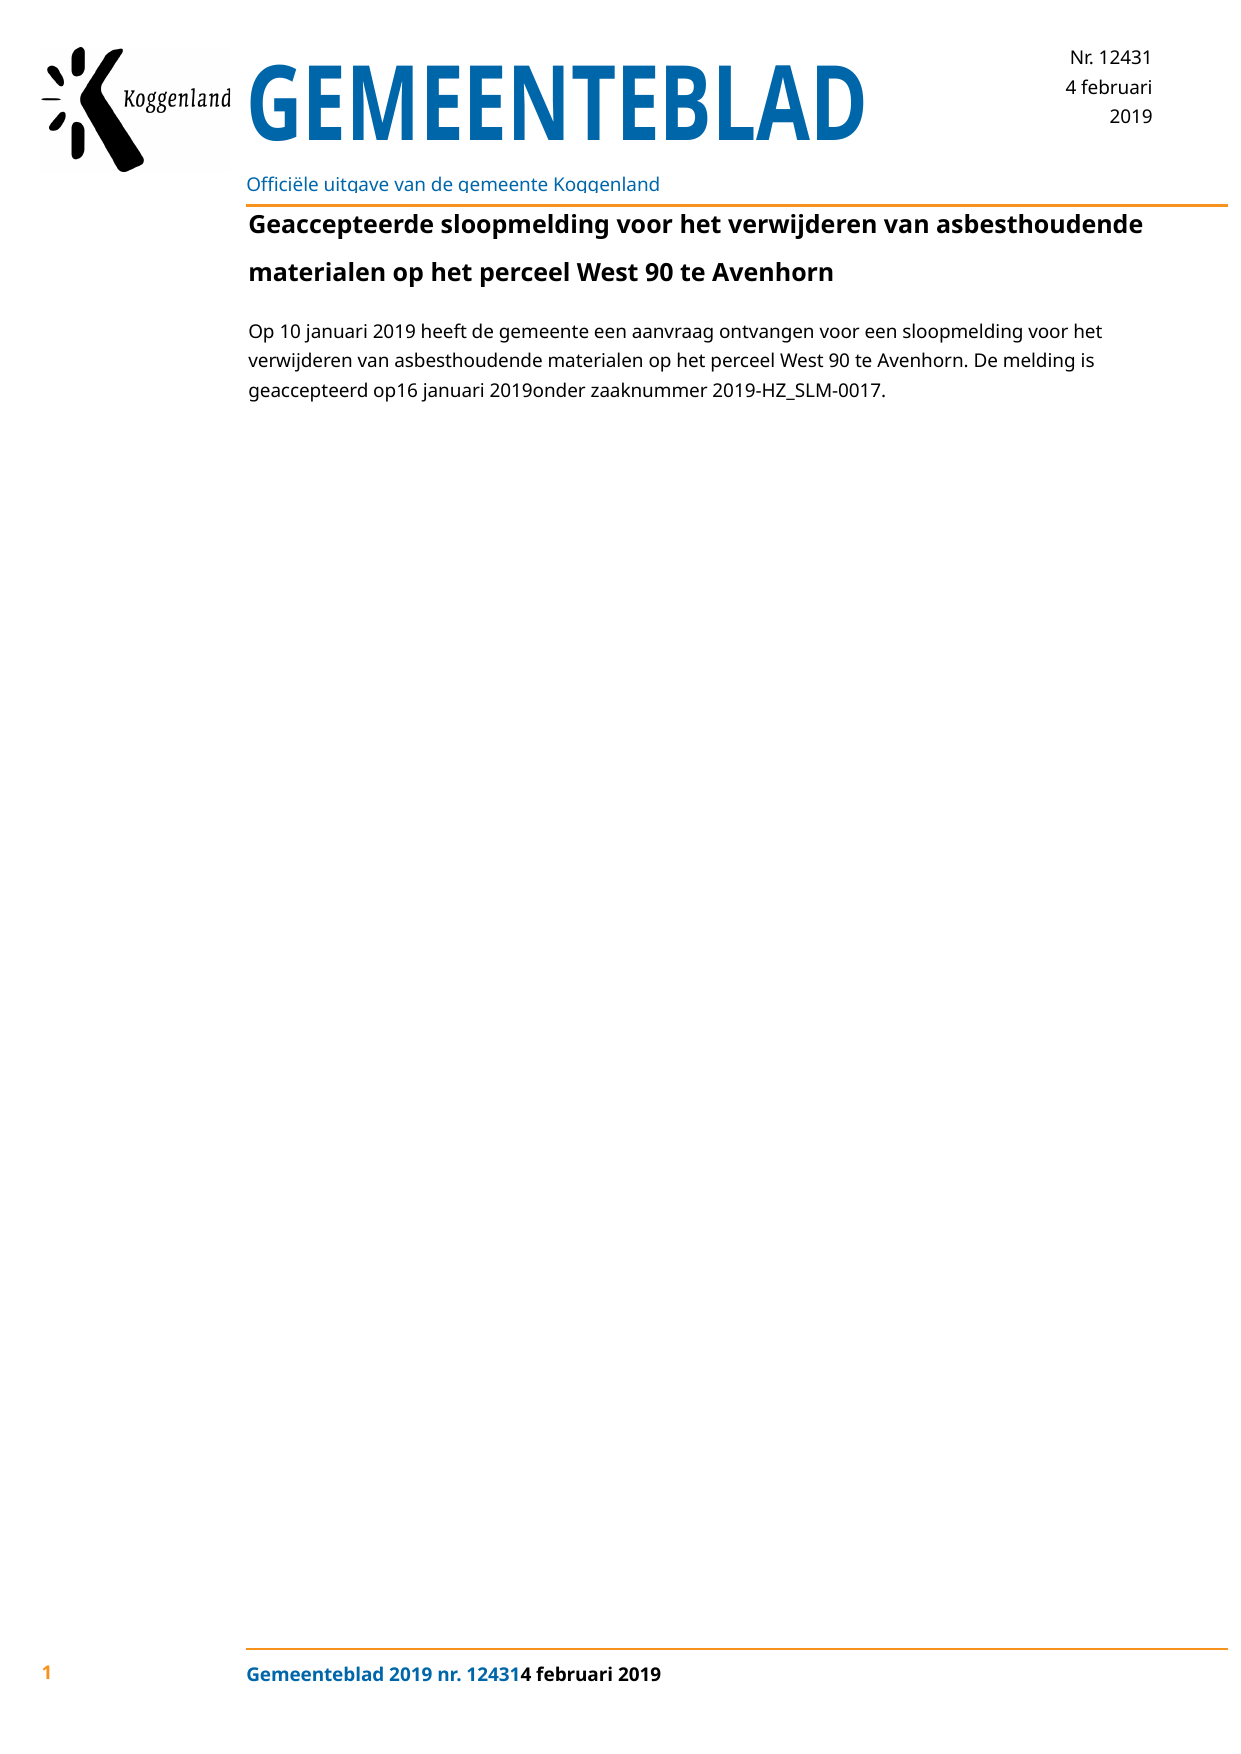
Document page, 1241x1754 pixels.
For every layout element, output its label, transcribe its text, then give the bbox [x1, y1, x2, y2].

text Geaccepteerde sloopmelding voor het verwijderen van asbesthoudende materialen op het perceel West 90 te Avenhorn [248, 207, 1152, 288]
picture [41, 47, 231, 172]
text Op 10 januari 2019 heeft de gemeente een aanvraag ontvangen voor een sloopmelding voor het verwijderen van asbesthoudende materialen op het perceel West 90 te Avenhorn. De melding is geaccepteerd op16 januari 2019onder zaaknummer 2019-HZ_SLM-0017. [248, 318, 1152, 403]
